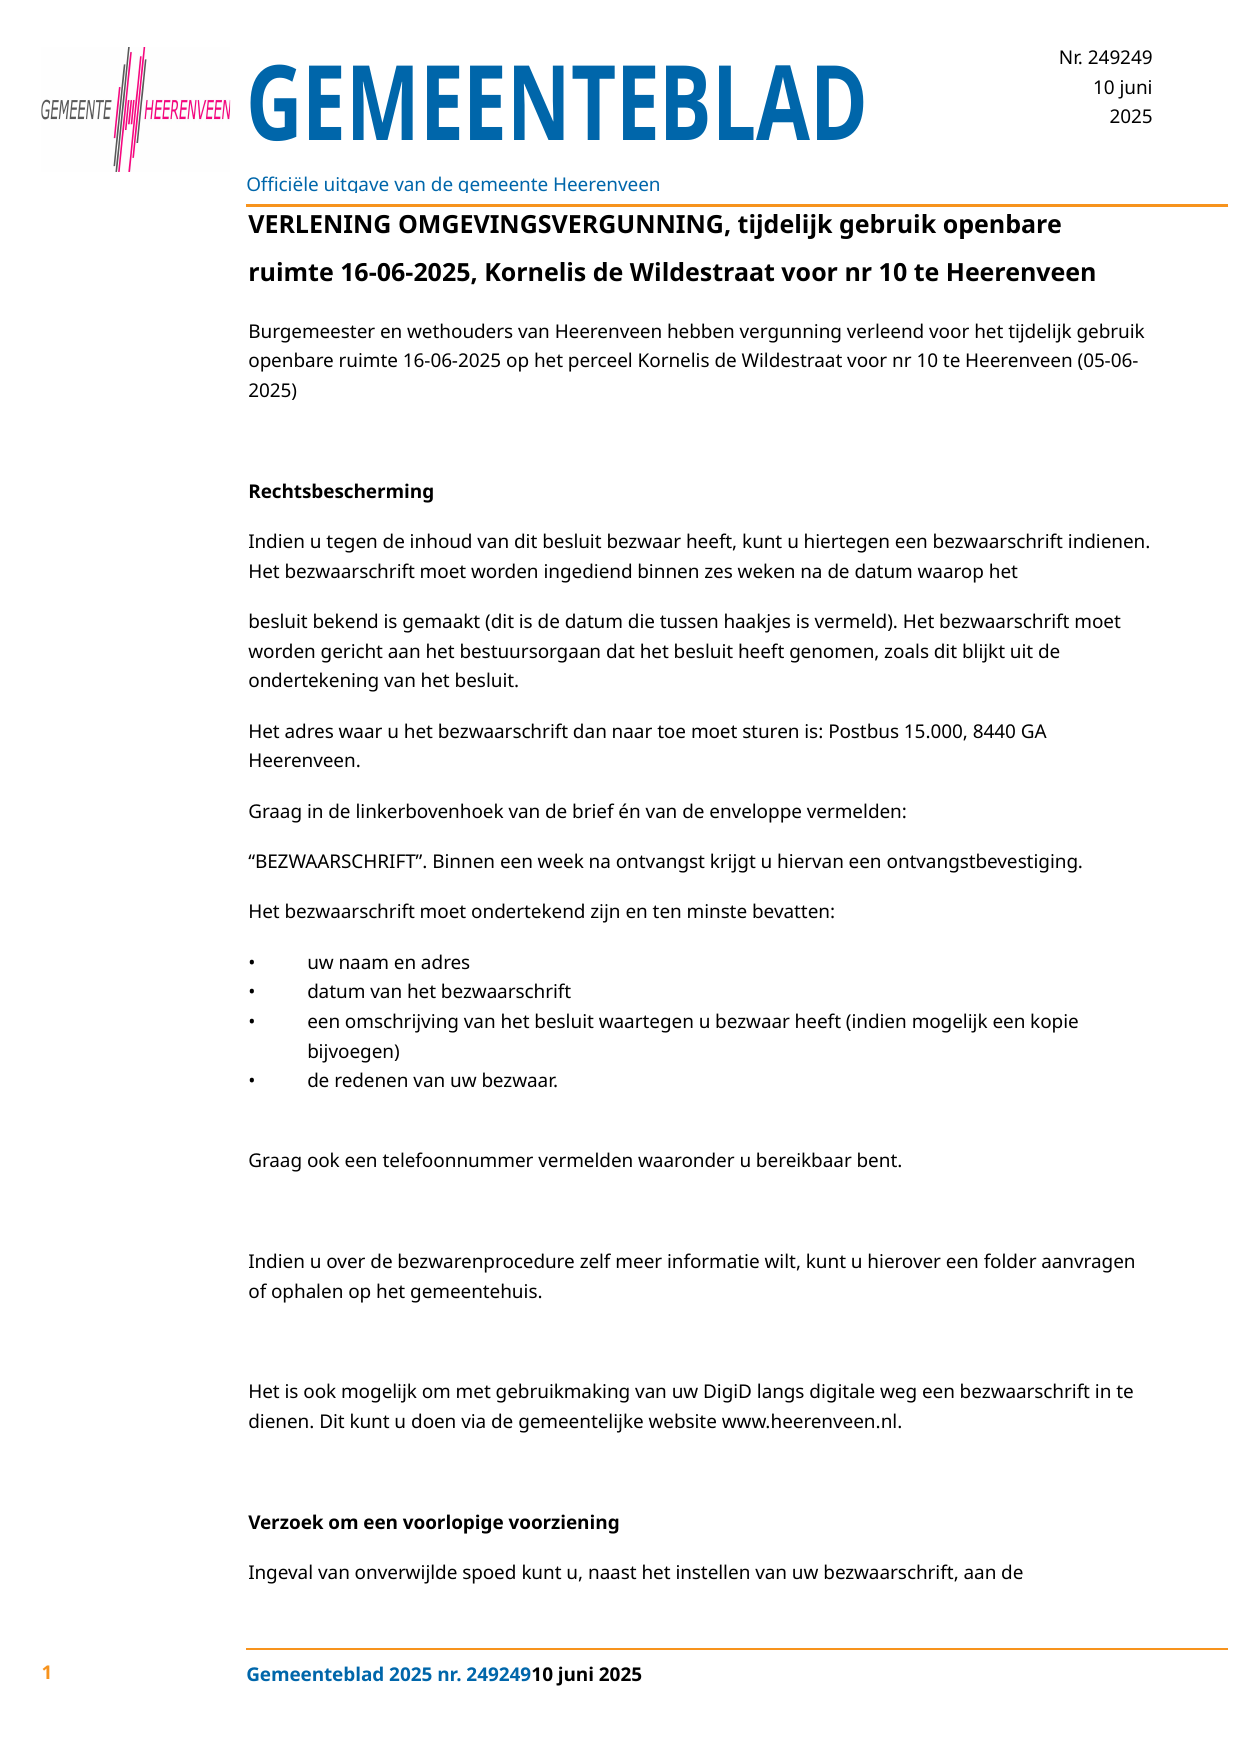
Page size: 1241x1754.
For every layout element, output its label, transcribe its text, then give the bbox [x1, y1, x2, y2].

text Indien u tegen de inhoud van dit besluit bezwaar heeft, kunt u hiertegen een bezwaarschrift indienen. Het bezwaarschrift moet worden ingediend binnen zes weken na de datum waarop het [248, 528, 1152, 584]
list een omschrijving van het besluit waartegen u bezwaar heeft (indien mogelijk een kopie bijvoegen) [248, 1008, 1152, 1064]
text Rechtsbescherming [248, 478, 1152, 504]
text Het adres waar u het bezwaarschrift dan naar toe moet sturen is: Postbus 15.000, 8440 GA Heerenveen. [248, 718, 1152, 773]
list uw naam en adres [248, 949, 1152, 975]
text “BEZWAARSCHRIFT”. Binnen een week na ontvangst krijgt u hiervan een ontvangstbevestiging. [248, 848, 1152, 874]
text Het bezwaarschrift moet ondertekend zijn en ten minste bevatten: [248, 899, 1152, 924]
text Indien u over de bezwarenprocedure zelf meer informatie wilt, kunt u hierover een folder aanvragen of ophalen op het gemeentehuis. [248, 1248, 1152, 1304]
text Graag ook een telefoonnummer vermelden waaronder u bereikbaar bent. [248, 1147, 1152, 1173]
picture [41, 47, 231, 172]
text Verzoek om een voorlopige voorziening [248, 1509, 1152, 1535]
text Burgemeester en wethouders van Heerenveen hebben vergunning verleend voor het tijdelijk gebruik openbare ruimte 16-06-2025 op het perceel Kornelis de Wildestraat voor nr 10 te Heerenveen (05-06-2025) [248, 318, 1152, 403]
list datum van het bezwaarschrift [248, 979, 1152, 1004]
text VERLENING OMGEVINGSVERGUNNING, tijdelijk gebruik openbare ruimte 16-06-2025, Kornelis de Wildestraat voor nr 10 te Heerenveen [248, 207, 1152, 288]
list de redenen van uw bezwaar. [248, 1067, 1152, 1093]
text Ingeval van onverwijlde spoed kunt u, naast het instellen van uw bezwaarschrift, aan de [248, 1559, 1152, 1585]
text besluit bekend is gemaakt (dit is de datum die tussen haakjes is vermeld). Het bezwaarschrift moet worden gericht aan het bestuursorgaan dat het besluit heeft genomen, zoals dit blijkt uit de ondertekening van het besluit. [248, 608, 1152, 693]
text Graag in de linkerbovenhoek van de brief én van de enveloppe vermelden: [248, 798, 1152, 824]
text Het is ook mogelijk om met gebruikmaking van uw DigiD langs digitale weg een bezwaarschrift in te dienen. Dit kunt u doen via de gemeentelijke website www.heerenveen.nl. [248, 1379, 1152, 1434]
